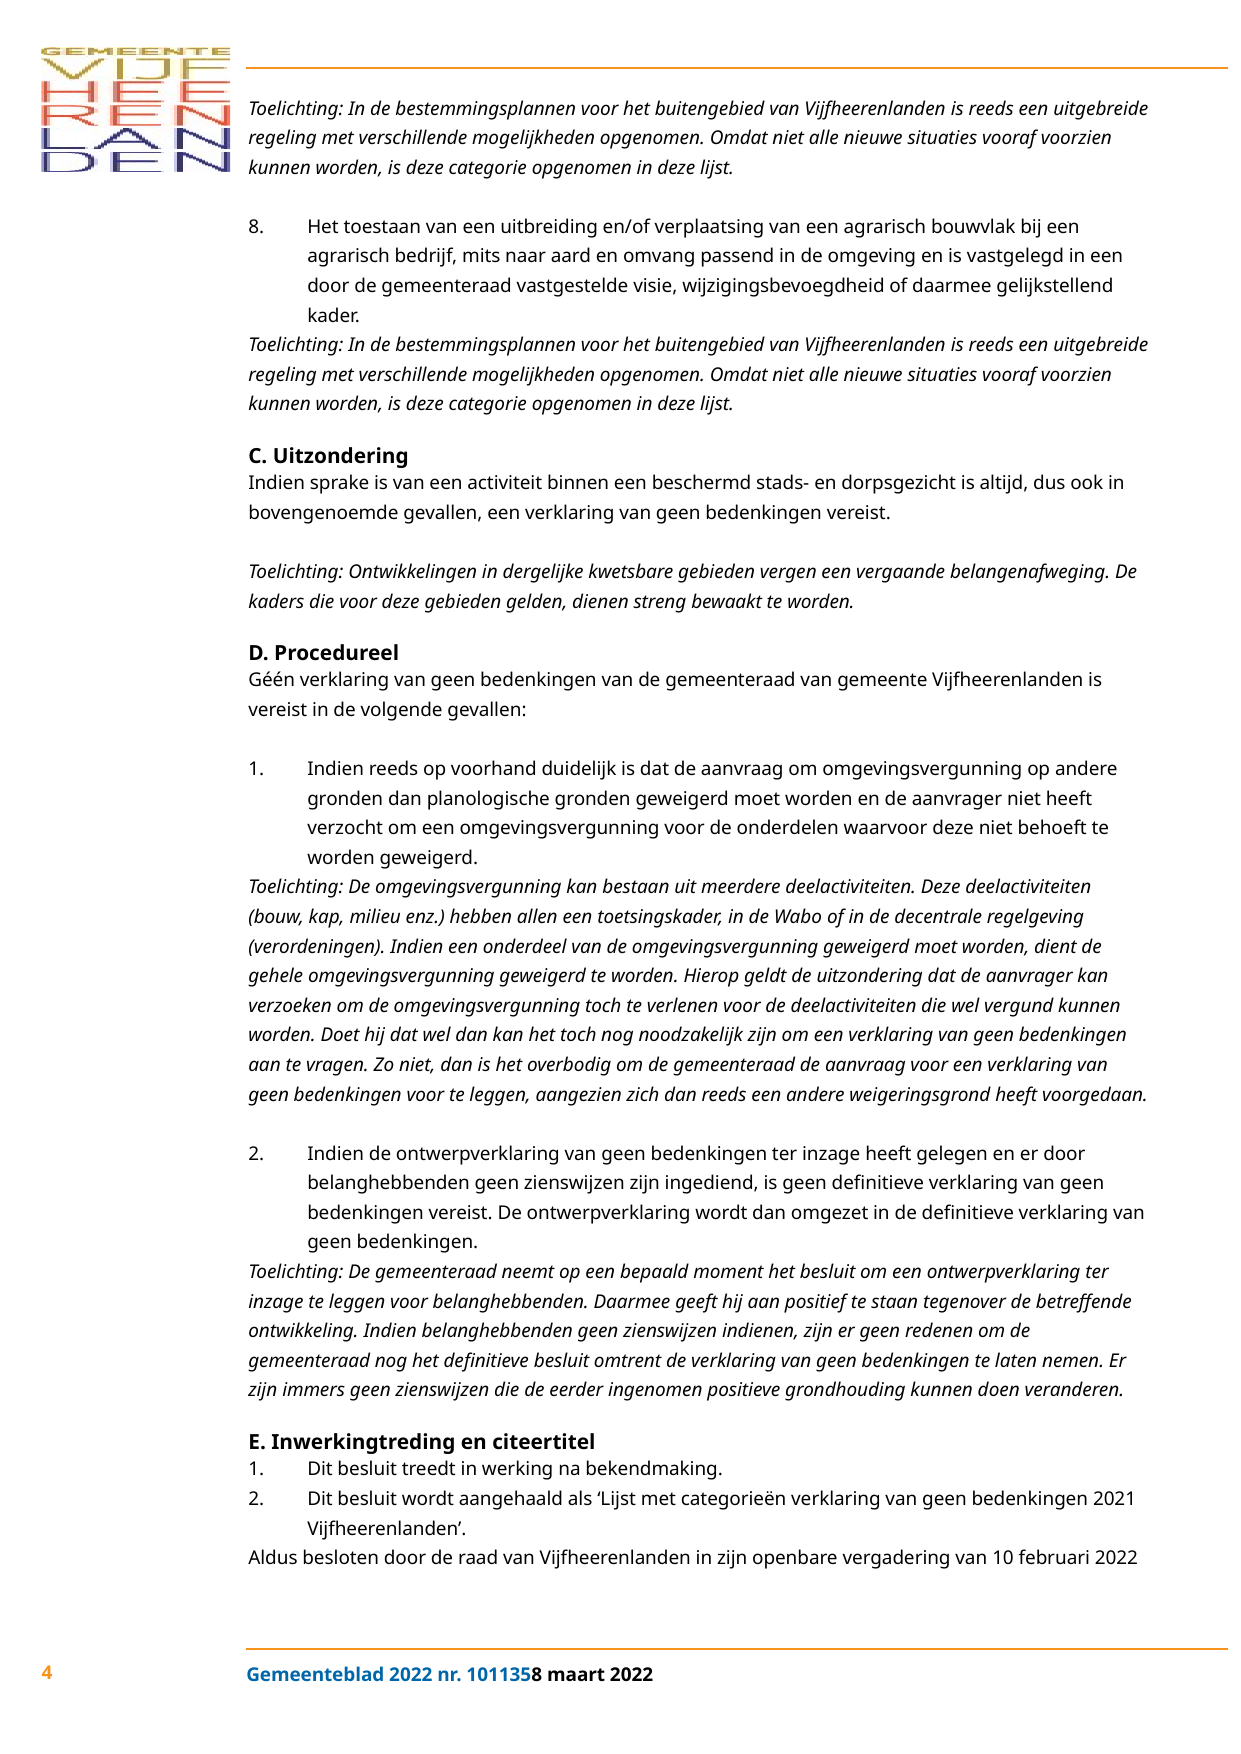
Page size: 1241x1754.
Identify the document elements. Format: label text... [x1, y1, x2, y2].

list Dit besluit wordt aangehaald als ‘Lijst met categorieën verklaring van geen bedenkingen 2021 Vijfheerenlanden’. [248, 1485, 1152, 1540]
list Indien reeds op voorhand duidelijk is dat de aanvraag om omgevingsvergunning op andere gronden dan planologische gronden geweigerd moet worden en de aanvrager niet heeft verzocht om een omgevingsvergunning voor de onderdelen waarvoor deze niet behoeft te worden geweigerd. [248, 755, 1152, 870]
list Indien de ontwerpverklaring van geen bedenkingen ter inzage heeft gelegen en er door belanghebbenden geen zienswijzen zijn ingediend, is geen definitieve verklaring van geen bedenkingen vereist. De ontwerpverklaring wordt dan omgezet in de definitieve verklaring van geen bedenkingen. [248, 1140, 1152, 1254]
text Toelichting: In de bestemmingsplannen voor het buitengebied van Vijfheerenlanden is reeds een uitgebreide regeling met verschillende mogelijkheden opgenomen. Omdat niet alle nieuwe situaties vooraf voorzien kunnen worden, is deze categorie opgenomen in deze lijst. [248, 331, 1152, 416]
text Géén verklaring van geen bedenkingen van de gemeenteraad van gemeente Vijfheerenlanden is vereist in de volgende gevallen: [248, 667, 1152, 722]
list Het toestaan van een uitbreiding en/of verplaatsing van een agrarisch bouwvlak bij een agrarisch bedrijf, mits naar aard en omvang passend in de omgeving en is vastgelegd in een door de gemeenteraad vastgestelde visie, wijzigingsbevoegdheid of daarmee gelijkstellend kader. [248, 213, 1152, 328]
text Toelichting: De gemeenteraad neemt op een bepaald moment het besluit om een ontwerpverklaring ter inzage te leggen voor belanghebbenden. Daarmee geeft hij aan positief te staan tegenover de betreffende ontwikkeling. Indien belanghebbenden geen zienswijzen indienen, zijn er geen redenen om de gemeenteraad nog het definitieve besluit omtrent de verklaring van geen bedenkingen te laten nemen. Er zijn immers geen zienswijzen die de eerder ingenomen positieve grondhouding kunnen doen veranderen. [248, 1258, 1152, 1402]
text Aldus besloten door de raad van Vijfheerenlanden in zijn openbare vergadering van 10 februari 2022 [248, 1544, 1152, 1570]
text Indien sprake is van een activiteit binnen een beschermd stads- en dorpsgezicht is altijd, dus ook in bovengenoemde gevallen, een verklaring van geen bedenkingen vereist. [248, 469, 1152, 525]
text D. Procedureel [248, 638, 1152, 667]
picture [41, 47, 231, 172]
list Dit besluit treedt in werking na bekendmaking. [248, 1456, 1152, 1481]
text Toelichting: In de bestemmingsplannen voor het buitengebied van Vijfheerenlanden is reeds een uitgebreide regeling met verschillende mogelijkheden opgenomen. Omdat niet alle nieuwe situaties vooraf voorzien kunnen worden, is deze categorie opgenomen in deze lijst. [248, 95, 1152, 180]
text Toelichting: Ontwikkelingen in dergelijke kwetsbare gebieden vergen een vergaande belangenafweging. De kaders die voor deze gebieden gelden, dienen streng bewaakt te worden. [248, 558, 1152, 613]
text C. Uitzondering [248, 441, 1152, 469]
text E. Inwerkingtreding en citeertitel [248, 1427, 1152, 1456]
text Toelichting: De omgevingsvergunning kan bestaan uit meerdere deelactiviteiten. Deze deelactiviteiten (bouw, kap, milieu enz.) hebben allen een toetsingskader, in de Wabo of in de decentrale regelgeving (verordeningen). Indien een onderdeel van de omgevingsvergunning geweigerd moet worden, dient de gehele omgevingsvergunning geweigerd te worden. Hierop geldt de uitzondering dat de aanvrager kan verzoeken om de omgevingsvergunning toch te verlenen voor de deelactiviteiten die wel vergund kunnen worden. Doet hij dat wel dan kan het toch nog noodzakelijk zijn om een verklaring van geen bedenkingen aan te vragen. Zo niet, dan is het overbodig om de gemeenteraad de aanvraag voor een verklaring van geen bedenkingen voor te leggen, aangezien zich dan reeds een andere weigeringsgrond heeft voorgedaan. [248, 874, 1152, 1107]
